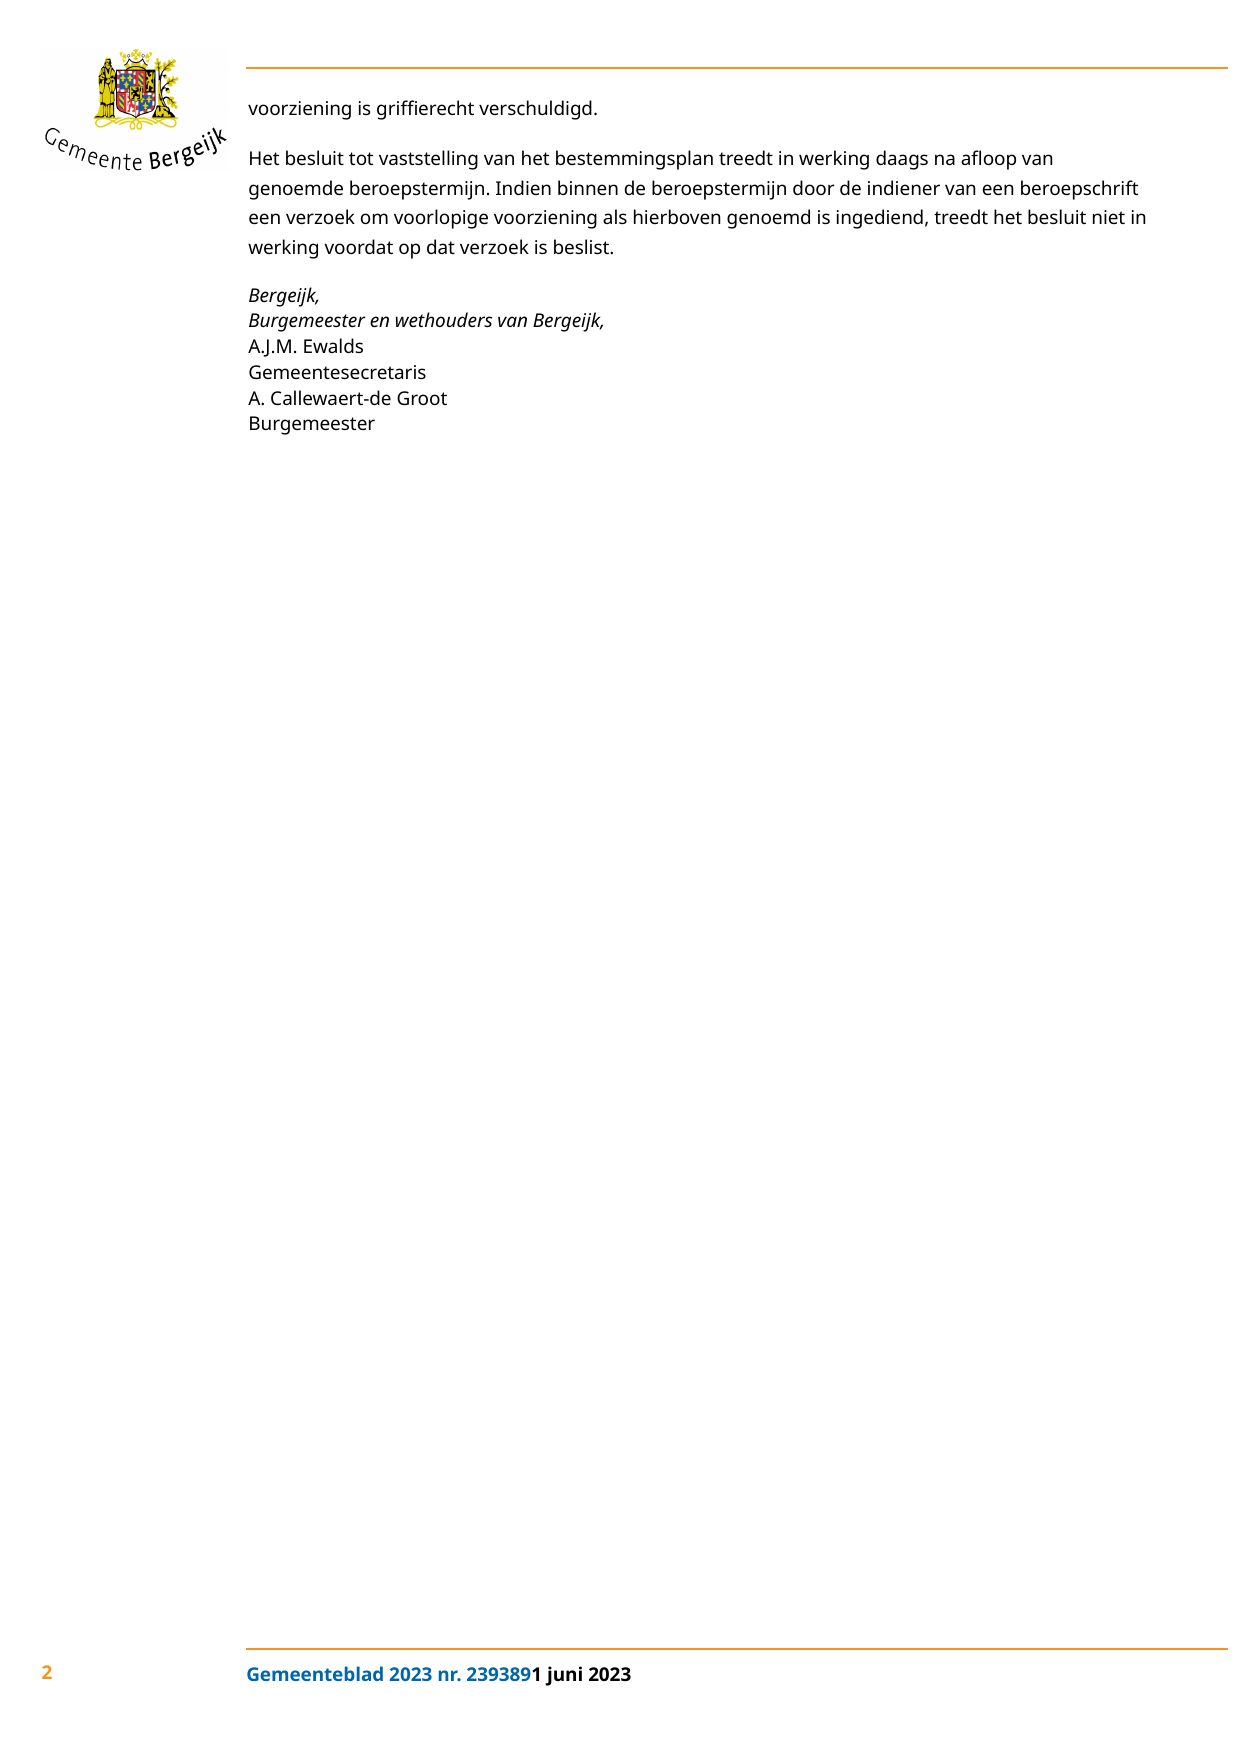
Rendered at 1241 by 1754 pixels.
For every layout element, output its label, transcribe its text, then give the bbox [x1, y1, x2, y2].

text Het besluit tot vaststelling van het bestemmingsplan treedt in werking daags na afloop van genoemde beroepstermijn. Indien binnen de beroepstermijn door de indiener van een beroepschrift een verzoek om voorlopige voorziening als hierboven genoemd is ingediend, treedt het besluit niet in werking voordat op dat verzoek is beslist. [248, 145, 1152, 260]
text Burgemeester [248, 410, 1152, 436]
text A. Callewaert-de Groot [248, 385, 1152, 410]
text Gemeentesecretaris [248, 359, 1152, 385]
text voorziening is griffierecht verschuldigd. [248, 95, 1152, 121]
text Burgemeester en wethouders van Bergeijk, [248, 307, 1152, 333]
picture [41, 47, 231, 172]
text Bergeijk, [248, 282, 1152, 307]
text A.J.M. Ewalds [248, 333, 1152, 359]
